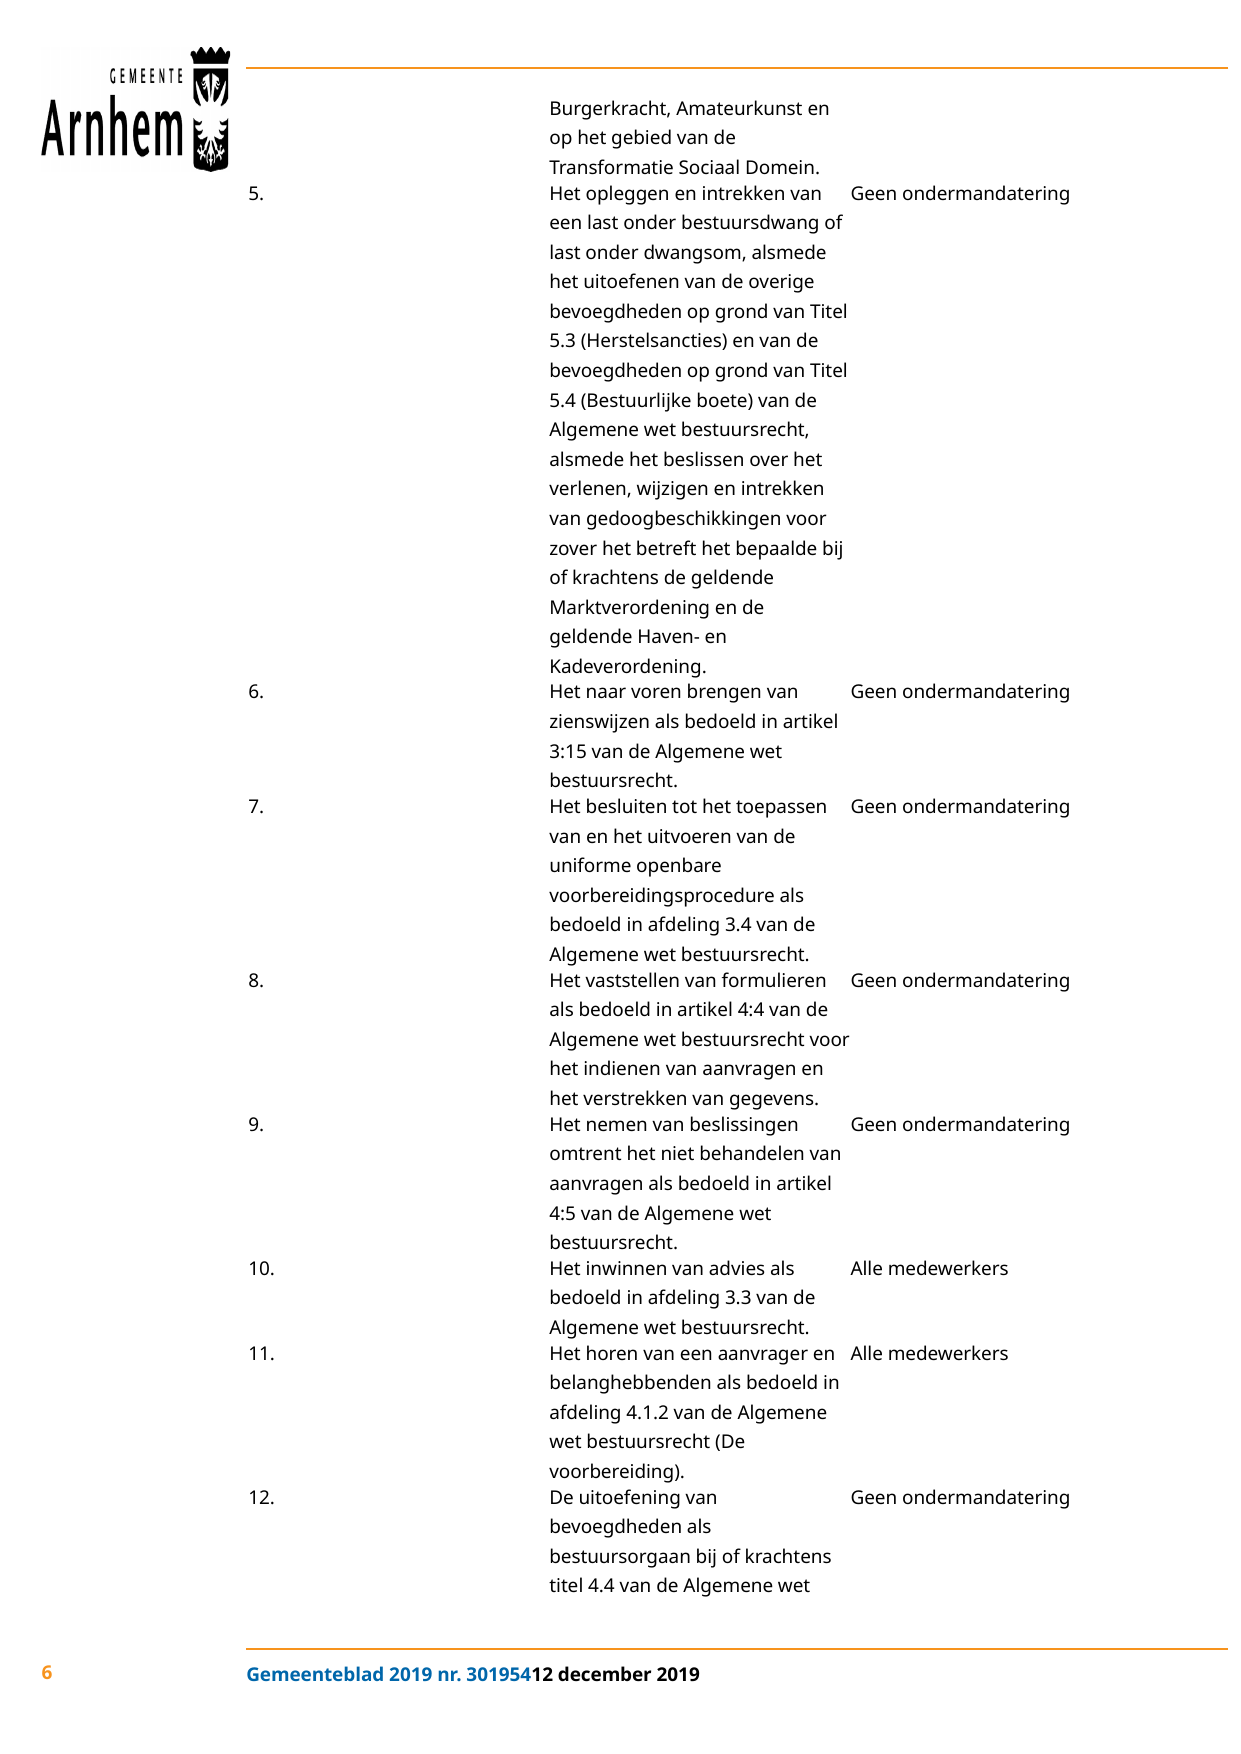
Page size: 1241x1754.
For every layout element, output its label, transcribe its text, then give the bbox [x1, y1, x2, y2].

table_cell Geen ondermandatering [850, 679, 1152, 793]
table_cell Burgerkracht, Amateurkunst en op het gebied van de Transformatie Sociaal Domein. [549, 95, 850, 180]
table_cell 5. [248, 180, 549, 679]
table_cell 11. [248, 1340, 549, 1484]
table_cell 10. [248, 1255, 549, 1340]
table_cell Het naar voren brengen van zienswijzen als bedoeld in artikel 3:15 van de Algemene wet bestuursrecht. [549, 679, 850, 793]
table_cell Het besluiten tot het toepassen van en het uitvoeren van de uniforme openbare voorbereidingsprocedure als bedoeld in afdeling 3.4 van de Algemene wet bestuursrecht. [549, 793, 850, 967]
table_cell Het opleggen en intrekken van een last onder bestuursdwang of last onder dwangsom, alsmede het uitoefenen van de overige bevoegdheden op grond van Titel 5.3 (Herstelsancties) en van de bevoegdheden op grond van Titel 5.4 (Bestuurlijke boete) van de Algemene wet bestuursrecht, alsmede het beslissen over het verlenen, wijzigen en intrekken van gedoogbeschikkingen voor zover het betreft het bepaalde bij of krachtens de geldende Marktverordening en de geldende Haven- en Kadeverordening. [549, 180, 850, 679]
table_cell Geen ondermandatering [850, 793, 1152, 967]
table_cell Alle medewerkers [850, 1255, 1152, 1340]
table_cell Het horen van een aanvrager en belanghebbenden als bedoeld in afdeling 4.1.2 van de Algemene wet bestuursrecht (De voorbereiding). [549, 1340, 850, 1484]
picture [41, 47, 231, 172]
table_cell Geen ondermandatering [850, 967, 1152, 1111]
table_cell Het inwinnen van advies als bedoeld in afdeling 3.3 van de Algemene wet bestuursrecht. [549, 1255, 850, 1340]
table_cell 12. [248, 1484, 549, 1598]
table_cell Geen ondermandatering [850, 180, 1152, 679]
table_cell [248, 95, 549, 180]
table_cell 7. [248, 793, 549, 967]
table_cell 9. [248, 1111, 549, 1255]
table_cell 8. [248, 967, 549, 1111]
table_cell Geen ondermandatering [850, 1484, 1152, 1598]
table_cell Het nemen van beslissingen omtrent het niet behandelen van aanvragen als bedoeld in artikel 4:5 van de Algemene wet bestuursrecht. [549, 1111, 850, 1255]
table_cell 6. [248, 679, 549, 793]
table_cell De uitoefening van bevoegdheden als bestuursorgaan bij of krachtens titel 4.4 van de Algemene wet [549, 1484, 850, 1598]
table_cell [850, 95, 1152, 180]
table_cell Alle medewerkers [850, 1340, 1152, 1484]
table_cell Het vaststellen van formulieren als bedoeld in artikel 4:4 van de Algemene wet bestuursrecht voor het indienen van aanvragen en het verstrekken van gegevens. [549, 967, 850, 1111]
table_cell Geen ondermandatering [850, 1111, 1152, 1255]
